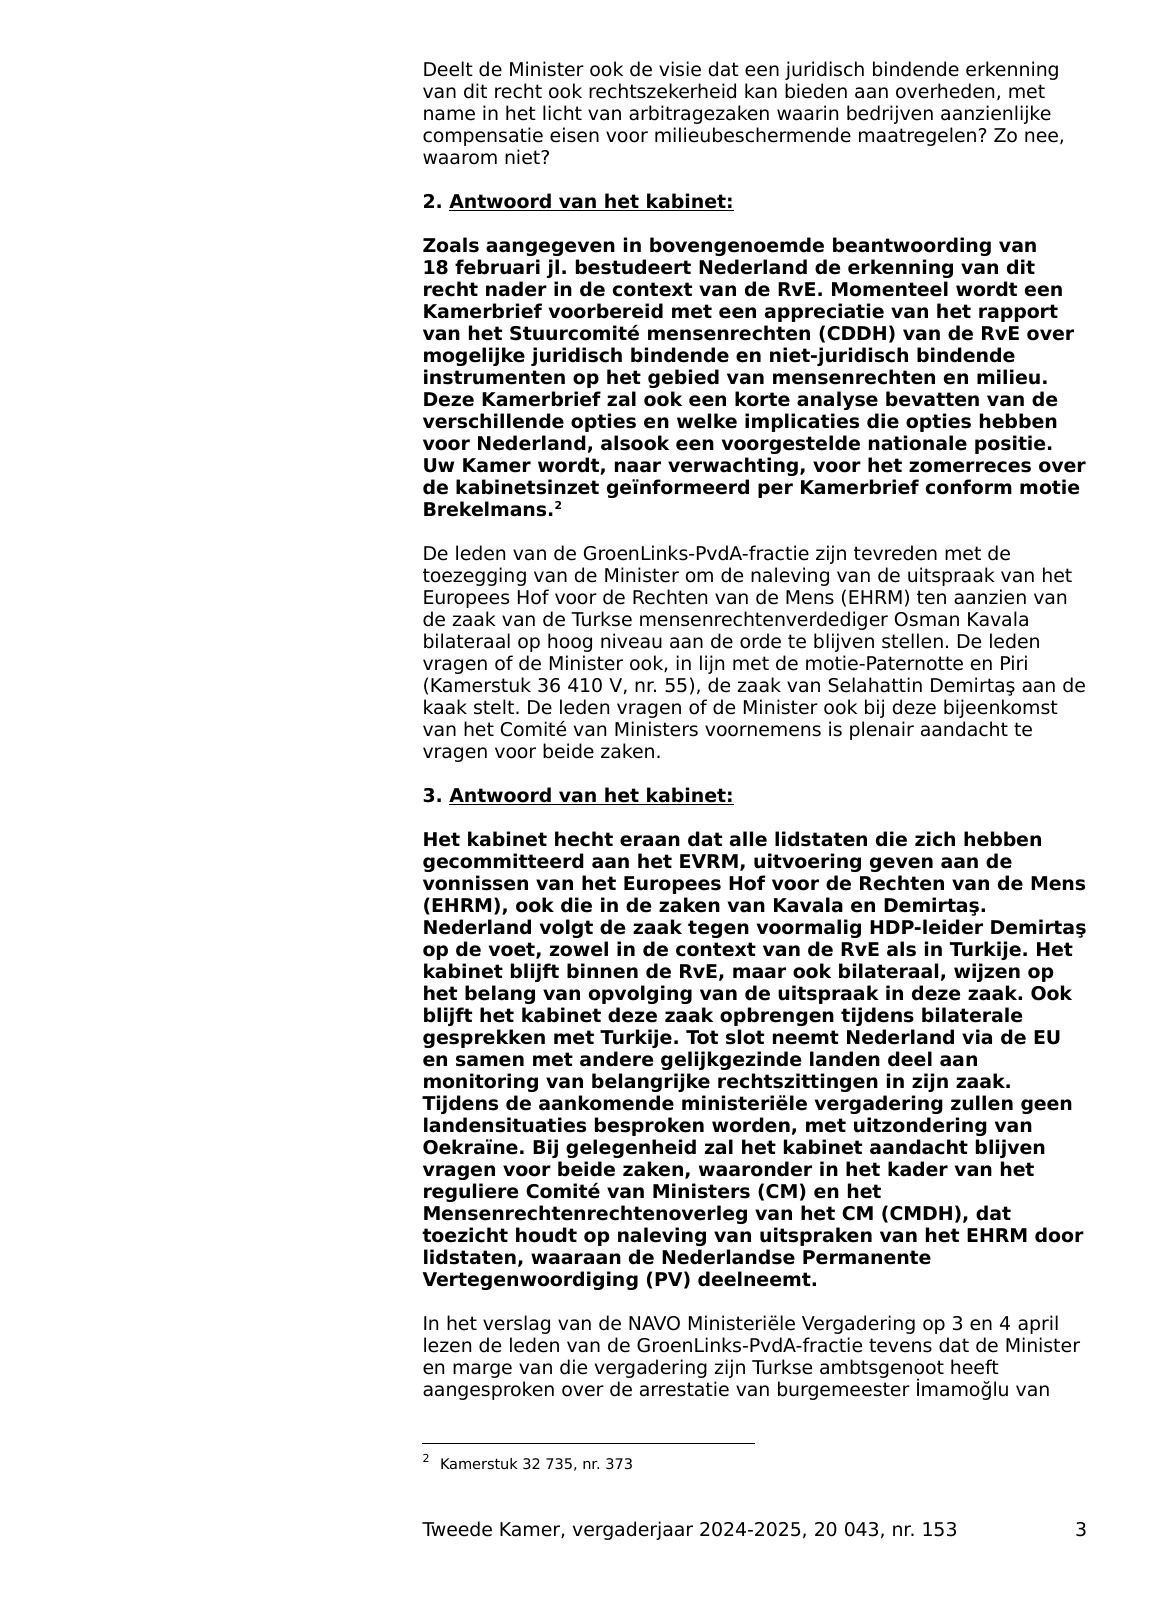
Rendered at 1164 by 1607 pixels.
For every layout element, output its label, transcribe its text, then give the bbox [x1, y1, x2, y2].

text 2. Antwoord van het kabinet: [422, 191, 1087, 213]
text In het verslag van de NAVO Ministeriële Vergadering op 3 en 4 april lezen de leden van de GroenLinks-PvdA-fractie tevens dat de Minister en marge van die vergadering zijn Turkse ambtsgenoot heeft aangesproken over de arrestatie van burgemeester İmamoğlu van [422, 1313, 1087, 1401]
text De leden van de GroenLinks-PvdA-fractie zijn tevreden met de toezegging van de Minister om de naleving van de uitspraak van het Europees Hof voor de Rechten van de Mens (EHRM) ten aanzien van de zaak van de Turkse mensenrechtenverdediger Osman Kavala bilateraal op hoog niveau aan de orde te blijven stellen. De leden vragen of de Minister ook, in lijn met de motie-Paternotte en Piri (Kamerstuk 36 410 V, nr. 55), de zaak van Selahattin Demirtaş aan de kaak stelt. De leden vragen of de Minister ook bij deze bijeenkomst van het Comité van Ministers voornemens is plenair aandacht te vragen voor beide zaken. [422, 543, 1087, 763]
text 3. Antwoord van het kabinet: [422, 785, 1087, 807]
text Het kabinet hecht eraan dat alle lidstaten die zich hebben gecommitteerd aan het EVRM, uitvoering geven aan de vonnissen van het Europees Hof voor de Rechten van de Mens (EHRM), ook die in de zaken van Kavala en Demirtaş. Nederland volgt de zaak tegen voormalig HDP-leider Demirtaş op de voet, zowel in de context van de RvE als in Turkije. Het kabinet blijft binnen de RvE, maar ook bilateraal, wijzen op het belang van opvolging van de uitspraak in deze zaak. Ook blijft het kabinet deze zaak opbrengen tijdens bilaterale gesprekken met Turkije. Tot slot neemt Nederland via de EU en samen met andere gelijkgezinde landen deel aan monitoring van belangrijke rechtszittingen in zijn zaak. Tijdens de aankomende ministeriële vergadering zullen geen landensituaties besproken worden, met uitzondering van Oekraïne. Bij gelegenheid zal het kabinet aandacht blijven vragen voor beide zaken, waaronder in het kader van het reguliere Comité van Ministers (CM) en het Mensenrechtenrechtenoverleg van het CM (CMDH), dat toezicht houdt op naleving van uitspraken van het EHRM door lidstaten, waaraan de Nederlandse Permanente Vertegenwoordiging (PV) deelneemt. [422, 829, 1087, 1291]
text Kamerstuk 32 735, nr. 373 [422, 1452, 1087, 1474]
text Deelt de Minister ook de visie dat een juridisch bindende erkenning van dit recht ook rechtszekerheid kan bieden aan overheden, met name in het licht van arbitragezaken waarin bedrijven aanzienlijke compensatie eisen voor milieubeschermende maatregelen? Zo nee, waarom niet? [422, 59, 1087, 169]
text Zoals aangegeven in bovengenoemde beantwoording van 18 februari jl. bestudeert Nederland de erkenning van dit recht nader in de context van de RvE. Momenteel wordt een Kamerbrief voorbereid met een appreciatie van het rapport van het Stuurcomité mensenrechten (CDDH) van de RvE over mogelijke juridisch bindende en niet-juridisch bindende instrumenten op het gebied van mensenrechten en milieu. Deze Kamerbrief zal ook een korte analyse bevatten van de verschillende opties en welke implicaties die opties hebben voor Nederland, alsook een voorgestelde nationale positie. Uw Kamer wordt, naar verwachting, voor het zomerreces over de kabinetsinzet geïnformeerd per Kamerbrief conform motie Brekelmans. [422, 235, 1087, 521]
